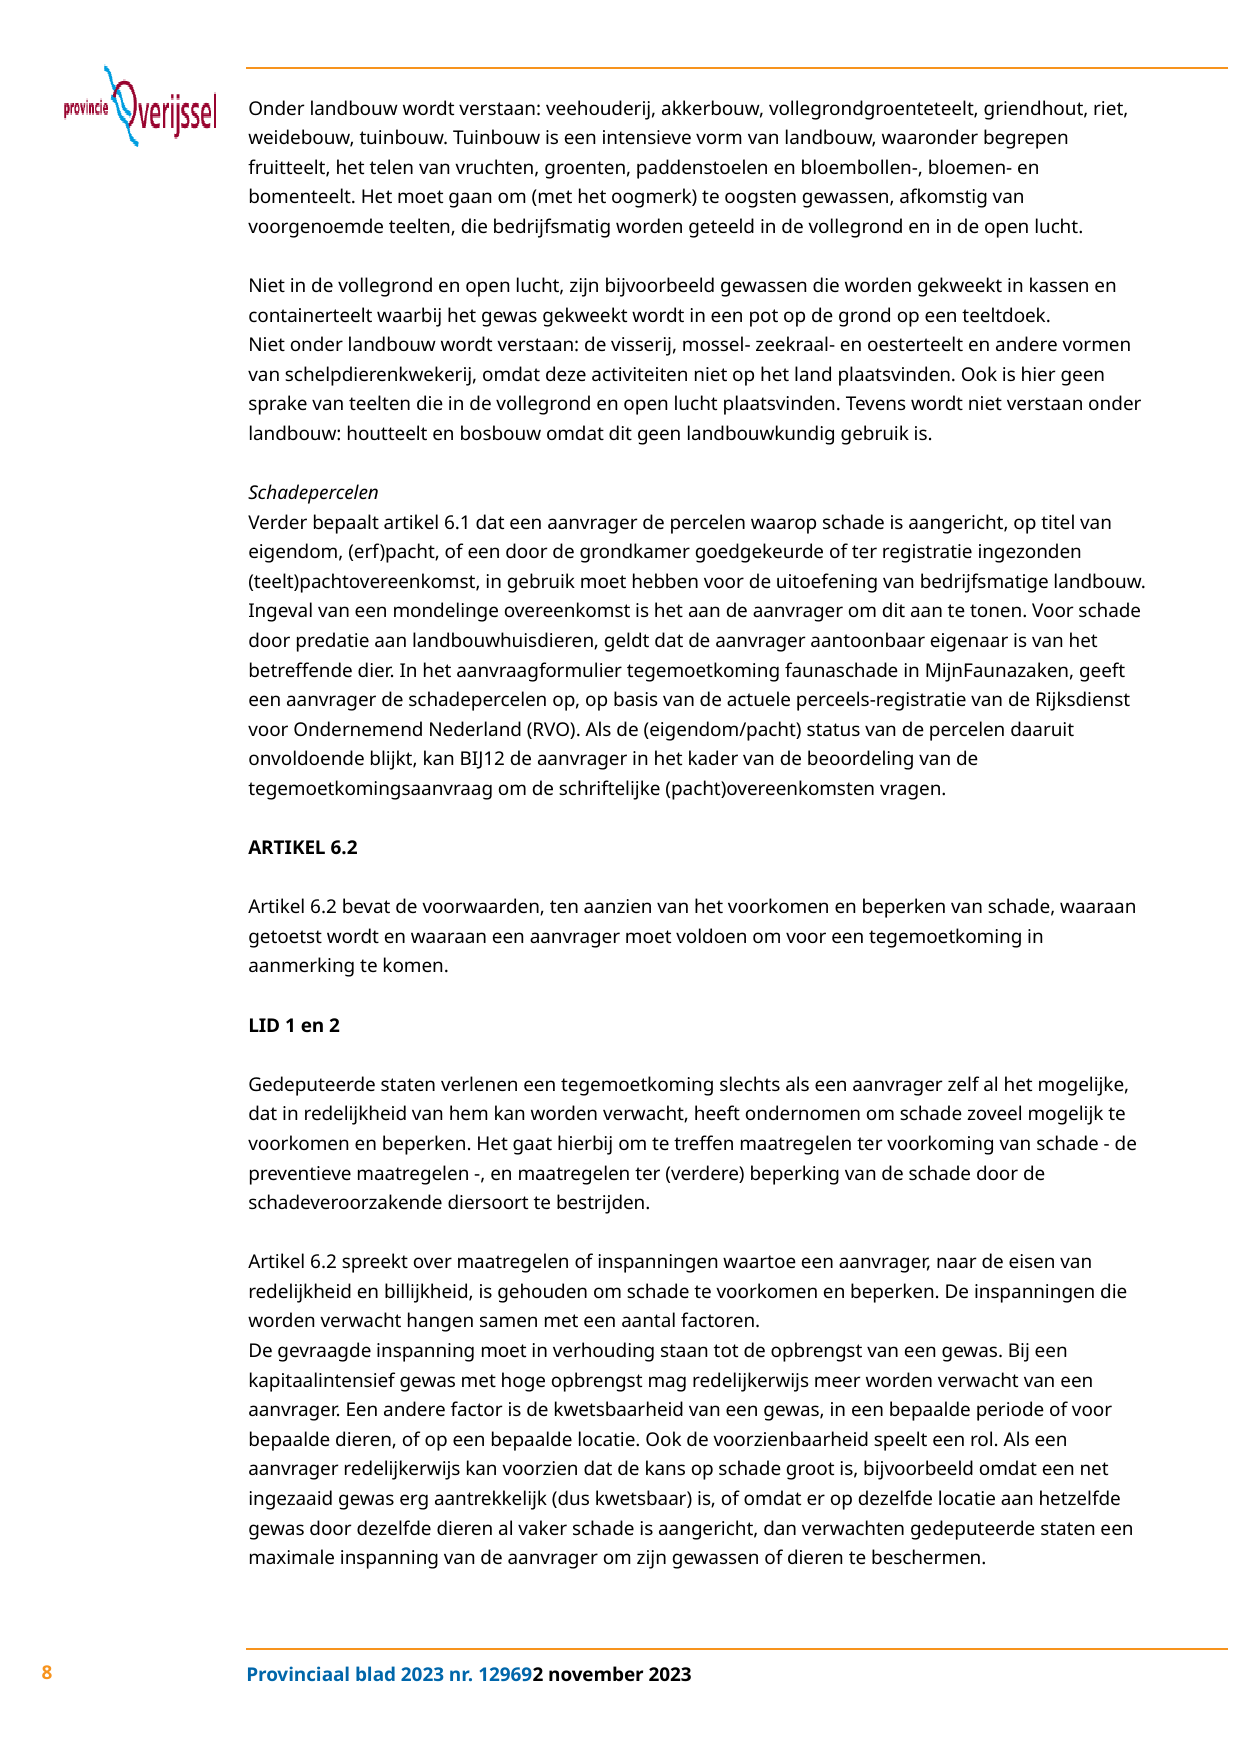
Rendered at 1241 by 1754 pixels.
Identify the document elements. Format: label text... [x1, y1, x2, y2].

text Gedeputeerde staten verlenen een tegemoetkoming slechts als een aanvrager zelf al het mogelijke, dat in redelijkheid van hem kan worden verwacht, heeft ondernomen om schade zoveel mogelijk te voorkomen en beperken. Het gaat hierbij om te treffen maatregelen ter voorkoming van schade - de preventieve maatregelen -, en maatregelen ter (verdere) beperking van de schade door de schadeveroorzakende diersoort te bestrijden. [248, 1071, 1152, 1215]
picture [41, 47, 231, 172]
text De gevraagde inspanning moet in verhouding staan tot de opbrengst van een gewas. Bij een kapitaalintensief gewas met hoge opbrengst mag redelijkerwijs meer worden verwacht van een aanvrager. Een andere factor is de kwetsbaarheid van een gewas, in een bepaalde periode of voor bepaalde dieren, of op een bepaalde locatie. Ook de voorzienbaarheid speelt een rol. Als een aanvrager redelijkerwijs kan voorzien dat de kans op schade groot is, bijvoorbeeld omdat een net ingezaaid gewas erg aantrekkelijk (dus kwetsbaar) is, of omdat er op dezelfde locatie aan hetzelfde gewas door dezelfde dieren al vaker schade is aangericht, dan verwachten gedeputeerde staten een maximale inspanning van de aanvrager om zijn gewassen of dieren te beschermen. [248, 1337, 1152, 1570]
text Artikel 6.2 spreekt over maatregelen of inspanningen waartoe een aanvrager, naar de eisen van redelijkheid en billijkheid, is gehouden om schade te voorkomen en beperken. De inspanningen die worden verwacht hangen samen met een aantal factoren. [248, 1248, 1152, 1333]
text Verder bepaalt artikel 6.1 dat een aanvrager de percelen waarop schade is aangericht, op titel van eigendom, (erf)pacht, of een door de grondkamer goedgekeurde of ter registratie ingezonden (teelt)pachtovereenkomst, in gebruik moet hebben voor de uitoefening van bedrijfsmatige landbouw. Ingeval van een mondelinge overeenkomst is het aan de aanvrager om dit aan te tonen. Voor schade door predatie aan landbouwhuisdieren, geldt dat de aanvrager aantoonbaar eigenaar is van het betreffende dier. In het aanvraagformulier tegemoetkoming faunaschade in MijnFaunazaken, geeft een aanvrager de schadepercelen op, op basis van de actuele perceels-registratie van de Rijksdienst voor Ondernemend Nederland (RVO). Als de (eigendom/pacht) status van de percelen daaruit onvoldoende blijkt, kan BIJ12 de aanvrager in het kader van de beoordeling van de tegemoetkomingsaanvraag om de schriftelijke (pacht)overeenkomsten vragen. [248, 509, 1152, 801]
text Schadepercelen [248, 479, 1152, 505]
text ARTIKEL 6.2 [248, 834, 1152, 860]
text Niet in de vollegrond en open lucht, zijn bijvoorbeeld gewassen die worden gekweekt in kassen en containerteelt waarbij het gewas gekweekt wordt in een pot op de grond op een teeltdoek. [248, 272, 1152, 328]
text LID 1 en 2 [248, 1012, 1152, 1038]
text Niet onder landbouw wordt verstaan: de visserij, mossel- zeekraal- en oesterteelt en andere vormen van schelpdierenkwekerij, omdat deze activiteiten niet op het land plaatsvinden. Ook is hier geen sprake van teelten die in de vollegrond en open lucht plaatsvinden. Tevens wordt niet verstaan onder landbouw: houtteelt en bosbouw omdat dit geen landbouwkundig gebruik is. [248, 331, 1152, 446]
text Artikel 6.2 bevat de voorwaarden, ten aanzien van het voorkomen en beperken van schade, waaraan getoetst wordt en waaraan een aanvrager moet voldoen om voor een tegemoetkoming in aanmerking te komen. [248, 893, 1152, 978]
text Onder landbouw wordt verstaan: veehouderij, akkerbouw, vollegrondgroenteteelt, griendhout, riet, weidebouw, tuinbouw. Tuinbouw is een intensieve vorm van landbouw, waaronder begrepen fruitteelt, het telen van vruchten, groenten, paddenstoelen en bloembollen-, bloemen- en bomenteelt. Het moet gaan om (met het oogmerk) te oogsten gewassen, afkomstig van voorgenoemde teelten, die bedrijfsmatig worden geteeld in de vollegrond en in de open lucht. [248, 95, 1152, 239]
